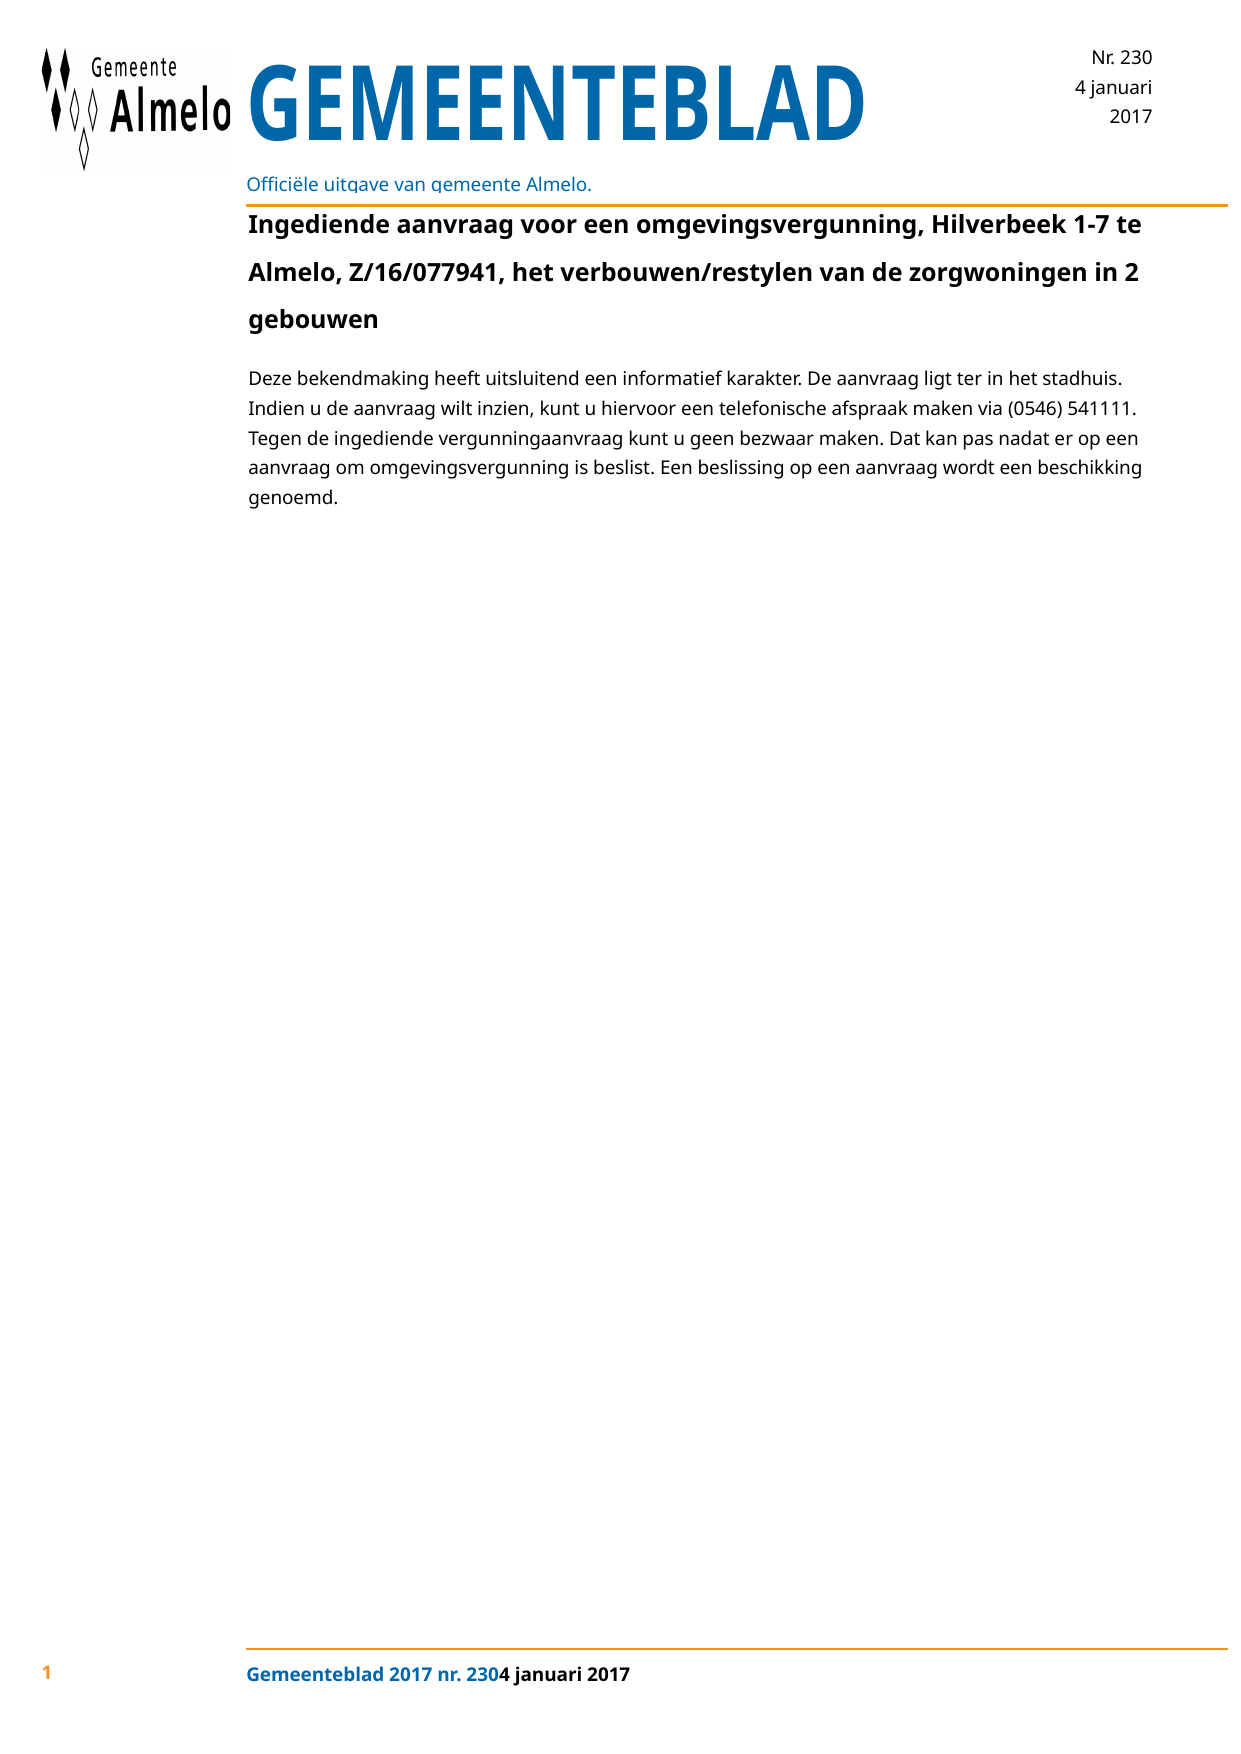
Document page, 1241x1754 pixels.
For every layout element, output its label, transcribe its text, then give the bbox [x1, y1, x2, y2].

text Deze bekendmaking heeft uitsluitend een informatief karakter. De aanvraag ligt ter in het stadhuis. Indien u de aanvraag wilt inzien, kunt u hiervoor een telefonische afspraak maken via (0546) 541111. Tegen de ingediende vergunningaanvraag kunt u geen bezwaar maken. Dat kan pas nadat er op een aanvraag om omgevingsvergunning is beslist. Een beslissing op een aanvraag wordt een beschikking genoemd. [248, 366, 1152, 509]
text Ingediende aanvraag voor een omgevingsvergunning, Hilverbeek 1-7 te Almelo, Z/16/077941, het verbouwen/restylen van de zorgwoningen in 2 gebouwen [248, 207, 1152, 336]
picture [41, 47, 231, 172]
